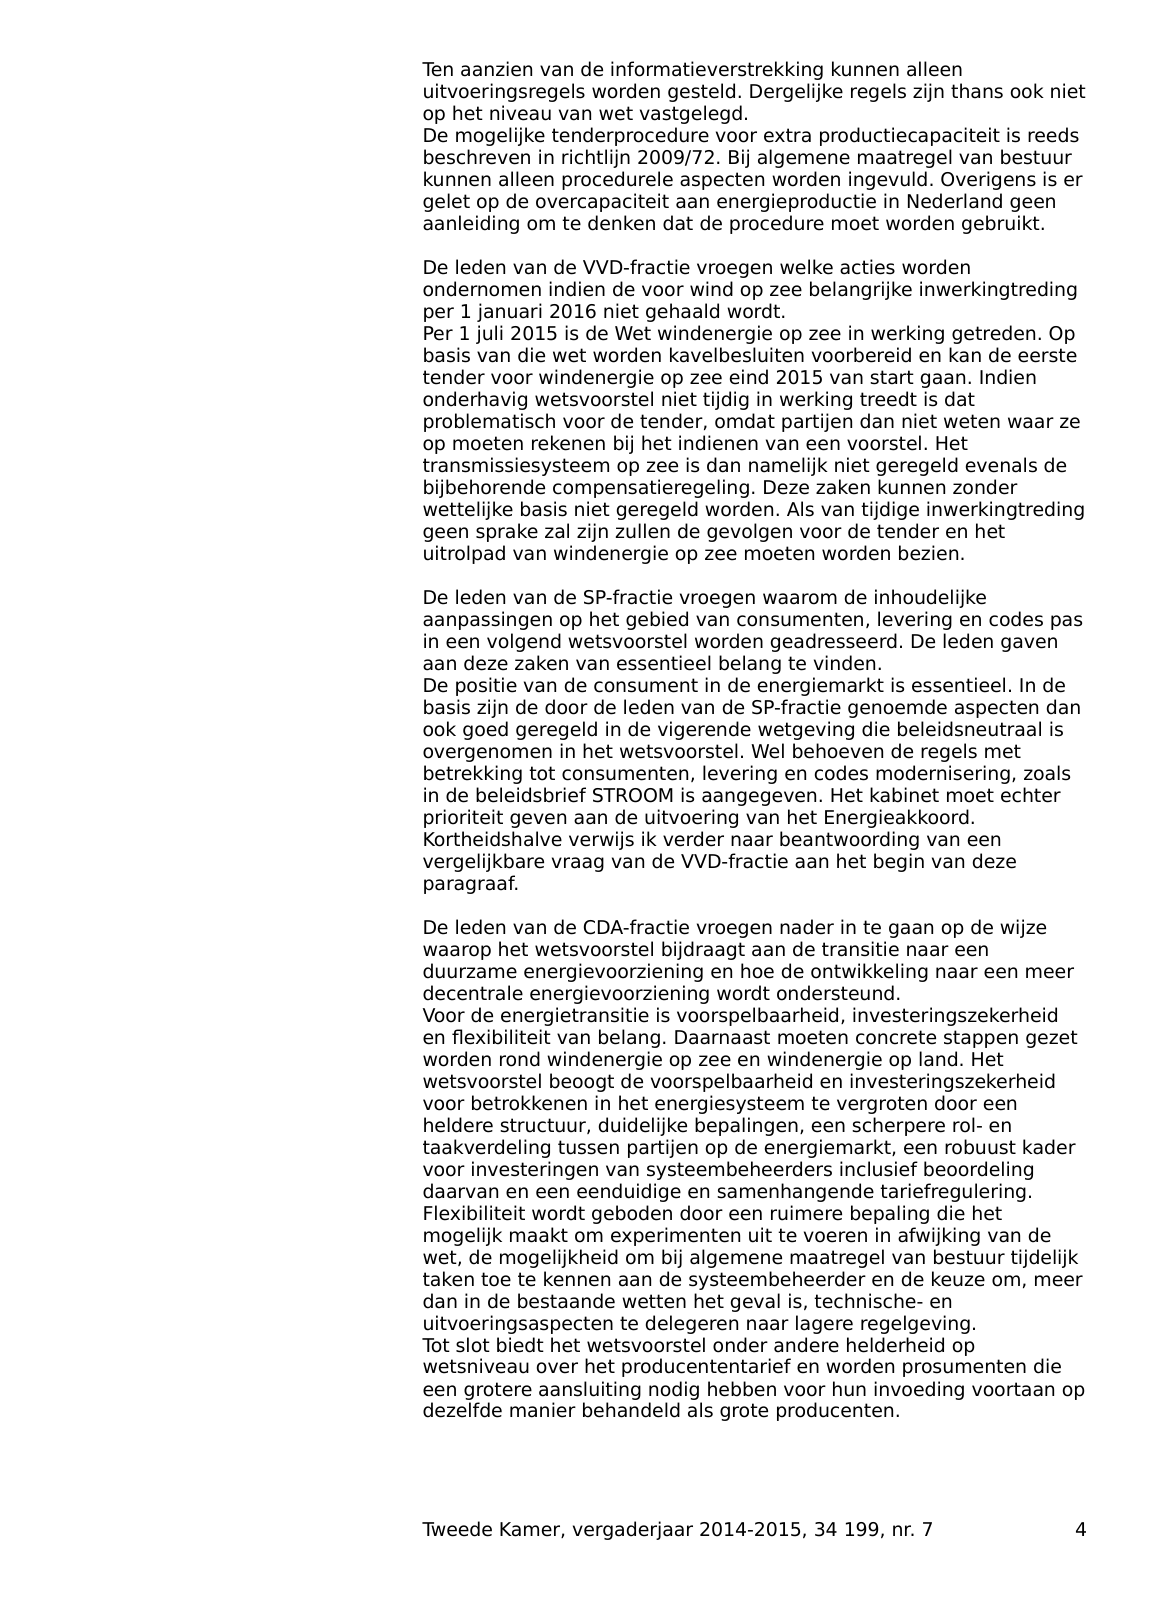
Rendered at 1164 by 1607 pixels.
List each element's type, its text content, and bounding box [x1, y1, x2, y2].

text De positie van de consument in de energiemarkt is essentieel. In de basis zijn de door de leden van de SP-fractie genoemde aspecten dan ook goed geregeld in de vigerende wetgeving die beleidsneutraal is overgenomen in het wetsvoorstel. Wel behoeven de regels met betrekking tot consumenten, levering en codes modernisering, zoals in de beleidsbrief STROOM is aangegeven. Het kabinet moet echter prioriteit geven aan de uitvoering van het Energieakkoord. Kortheidshalve verwijs ik verder naar beantwoording van een vergelijkbare vraag van de VVD-fractie aan het begin van deze paragraaf. [422, 675, 1087, 895]
text De leden van de VVD-fractie vroegen welke acties worden ondernomen indien de voor wind op zee belangrijke inwerkingtreding per 1 januari 2016 niet gehaald wordt. [422, 257, 1087, 323]
text Per 1 juli 2015 is de Wet windenergie op zee in werking getreden. Op basis van die wet worden kavelbesluiten voorbereid en kan de eerste tender voor windenergie op zee eind 2015 van start gaan. Indien onderhavig wetsvoorstel niet tijdig in werking treedt is dat problematisch voor de tender, omdat partijen dan niet weten waar ze op moeten rekenen bij het indienen van een voorstel. Het transmissiesysteem op zee is dan namelijk niet geregeld evenals de bijbehorende compensatieregeling. Deze zaken kunnen zonder wettelijke basis niet geregeld worden. Als van tijdige inwerkingtreding geen sprake zal zijn zullen de gevolgen voor de tender en het uitrolpad van windenergie op zee moeten worden bezien. [422, 323, 1087, 565]
text Tot slot biedt het wetsvoorstel onder andere helderheid op wetsniveau over het producententarief en worden prosumenten die een grotere aansluiting nodig hebben voor hun invoeding voortaan op dezelfde manier behandeld als grote producenten. [422, 1334, 1087, 1422]
text De mogelijke tenderprocedure voor extra productiecapaciteit is reeds beschreven in richtlijn 2009/72. Bij algemene maatregel van bestuur kunnen alleen procedurele aspecten worden ingevuld. Overigens is er gelet op de overcapaciteit aan energieproductie in Nederland geen aanleiding om te denken dat de procedure moet worden gebruikt. [422, 125, 1087, 235]
text De leden van de SP-fractie vroegen waarom de inhoudelijke aanpassingen op het gebied van consumenten, levering en codes pas in een volgend wetsvoorstel worden geadresseerd. De leden gaven aan deze zaken van essentieel belang te vinden. [422, 587, 1087, 675]
text Flexibiliteit wordt geboden door een ruimere bepaling die het mogelijk maakt om experimenten uit te voeren in afwijking van de wet, de mogelijkheid om bij algemene maatregel van bestuur tijdelijk taken toe te kennen aan de systeembeheerder en de keuze om, meer dan in de bestaande wetten het geval is, technische- en uitvoeringsaspecten te delegeren naar lagere regelgeving. [422, 1203, 1087, 1334]
text De leden van de CDA-fractie vroegen nader in te gaan op de wijze waarop het wetsvoorstel bijdraagt aan de transitie naar een duurzame energievoorziening en hoe de ontwikkeling naar een meer decentrale energievoorziening wordt ondersteund. [422, 917, 1087, 1005]
text Voor de energietransitie is voorspelbaarheid, investeringszekerheid en flexibiliteit van belang. Daarnaast moeten concrete stappen gezet worden rond windenergie op zee en windenergie op land. Het wetsvoorstel beoogt de voorspelbaarheid en investeringszekerheid voor betrokkenen in het energiesysteem te vergroten door een heldere structuur, duidelijke bepalingen, een scherpere rol- en taakverdeling tussen partijen op de energiemarkt, een robuust kader voor investeringen van systeembeheerders inclusief beoordeling daarvan en een eenduidige en samenhangende tariefregulering. [422, 1005, 1087, 1203]
text Ten aanzien van de informatieverstrekking kunnen alleen uitvoeringsregels worden gesteld. Dergelijke regels zijn thans ook niet op het niveau van wet vastgelegd. [422, 59, 1087, 125]
